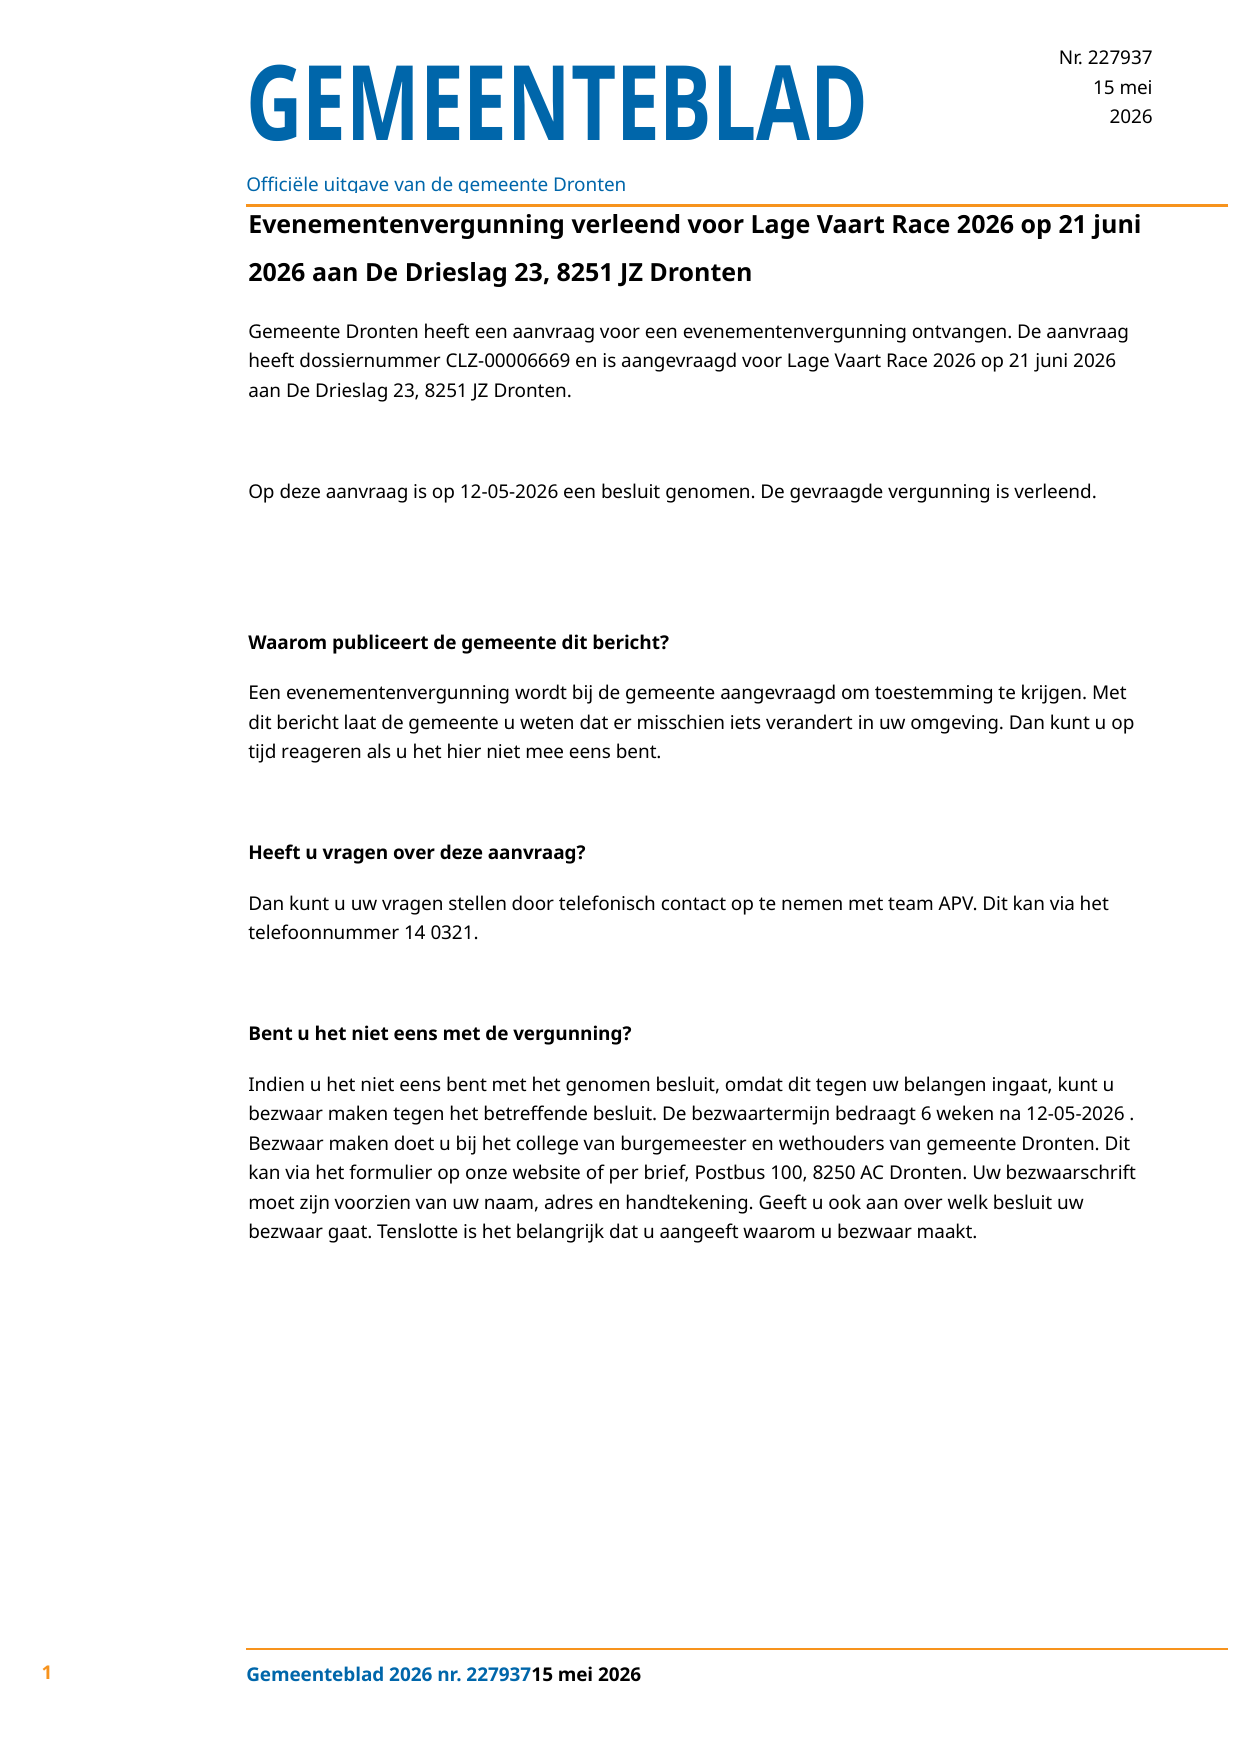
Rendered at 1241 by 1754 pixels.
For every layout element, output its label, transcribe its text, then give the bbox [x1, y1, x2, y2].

text Een evenementenvergunning wordt bij de gemeente aangevraagd om toestemming te krijgen. Met dit bericht laat de gemeente u weten dat er misschien iets verandert in uw omgeving. Dan kunt u op tijd reageren als u het hier niet mee eens bent. [248, 679, 1152, 764]
text Op deze aanvraag is op 12-05-2026 een besluit genomen. De gevraagde vergunning is verleend. [248, 478, 1152, 504]
picture [41, 47, 231, 172]
text Waarom publiceert de gemeente dit bericht? [248, 629, 1152, 655]
text Dan kunt u uw vragen stellen door telefonisch contact op te nemen met team APV. Dit kan via het telefoonnummer 14 0321. [248, 890, 1152, 945]
text Heeft u vragen over deze aanvraag? [248, 839, 1152, 865]
text Indien u het niet eens bent met het genomen besluit, omdat dit tegen uw belangen ingaat, kunt u bezwaar maken tegen het betreffende besluit. De bezwaartermijn bedraagt 6 weken na 12-05-2026 . Bezwaar maken doet u bij het college van burgemeester en wethouders van gemeente Dronten. Dit kan via het formulier op onze website of per brief, Postbus 100, 8250 AC Dronten. Uw bezwaarschrift moet zijn voorzien van uw naam, adres en handtekening. Geeft u ook aan over welk besluit uw bezwaar gaat. Tenslotte is het belangrijk dat u aangeeft waarom u bezwaar maakt. [248, 1071, 1152, 1244]
text Evenementenvergunning verleend voor Lage Vaart Race 2026 op 21 juni 2026 aan De Drieslag 23, 8251 JZ Dronten [248, 207, 1152, 288]
text Gemeente Dronten heeft een aanvraag voor een evenementenvergunning ontvangen. De aanvraag heeft dossiernummer CLZ-00006669 en is aangevraagd voor Lage Vaart Race 2026 op 21 juni 2026 aan De Drieslag 23, 8251 JZ Dronten. [248, 318, 1152, 403]
text Bent u het niet eens met de vergunning? [248, 1020, 1152, 1046]
